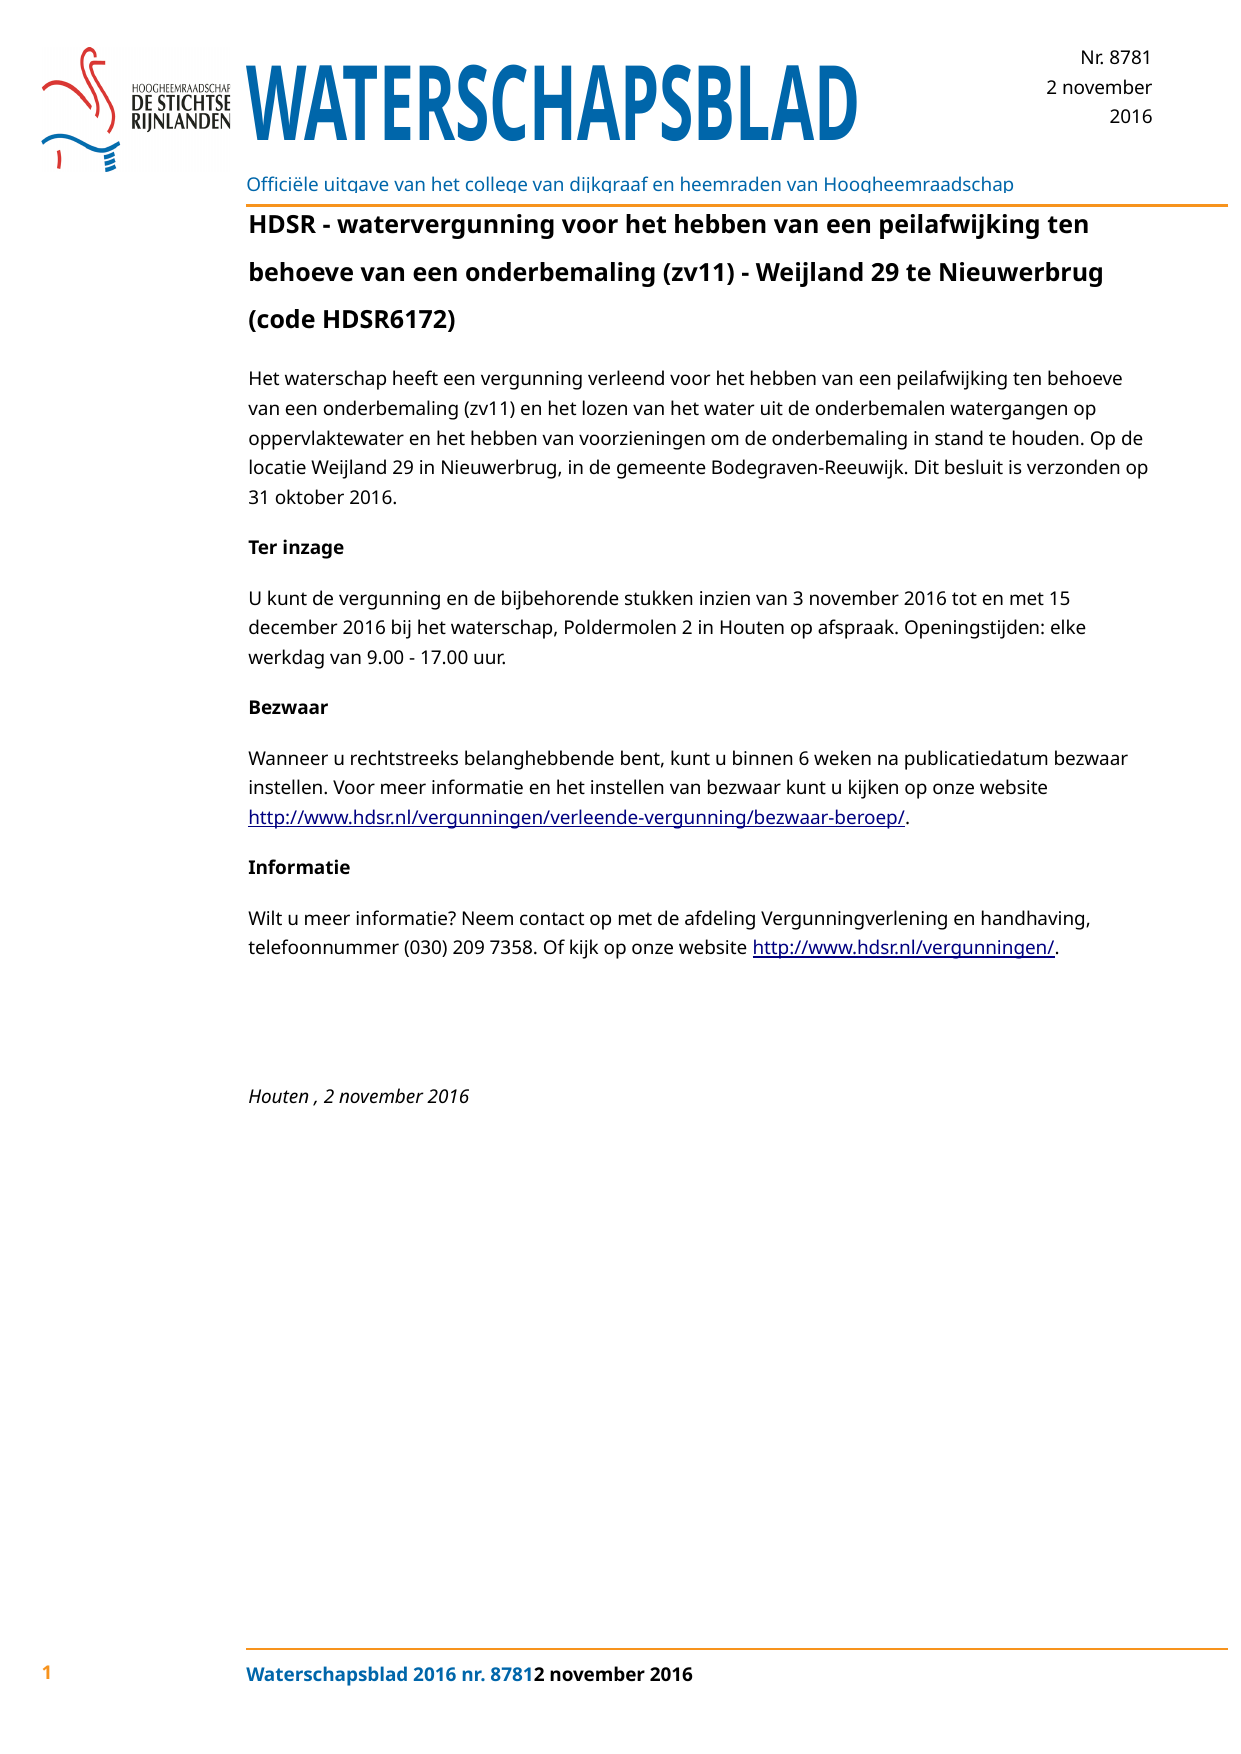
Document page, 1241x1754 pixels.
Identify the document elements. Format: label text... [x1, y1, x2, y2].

text Het waterschap heeft een vergunning verleend voor het hebben van een peilafwijking ten behoeve van een onderbemaling (zv11) en het lozen van het water uit de onderbemalen watergangen op oppervlaktewater en het hebben van voorzieningen om de onderbemaling in stand te houden. Op de locatie Weijland 29 in Nieuwerbrug, in de gemeente Bodegraven-Reeuwijk. Dit besluit is verzonden op 31 oktober 2016. [248, 366, 1152, 509]
text Ter inzage [248, 534, 1152, 560]
text Houten , 2 november 2016 [248, 1083, 1152, 1109]
text Wilt u meer informatie? Neem contact op met de afdeling Vergunningverlening en handhaving, telefoonnummer (030) 209 7358. Of kijk op onze website http://www.hdsr.nl/vergunningen/. [248, 905, 1152, 960]
text U kunt de vergunning en de bijbehorende stukken inzien van 3 november 2016 tot en met 15 december 2016 bij het waterschap, Poldermolen 2 in Houten op afspraak. Openingstijden: elke werkdag van 9.00 - 17.00 uur. [248, 585, 1152, 669]
text Wanneer u rechtstreeks belanghebbende bent, kunt u binnen 6 weken na publicatiedatum bezwaar instellen. Voor meer informatie en het instellen van bezwaar kunt u kijken op onze website http://www.hdsr.nl/vergunningen/verleende-vergunning/bezwaar-beroep/. [248, 745, 1152, 829]
text HDSR - watervergunning voor het hebben van een peilafwijking ten behoeve van een onderbemaling (zv11) - Weijland 29 te Nieuwerbrug (code HDSR6172) [248, 207, 1152, 336]
picture [41, 47, 231, 172]
text Informatie [248, 854, 1152, 880]
text Bezwaar [248, 694, 1152, 720]
